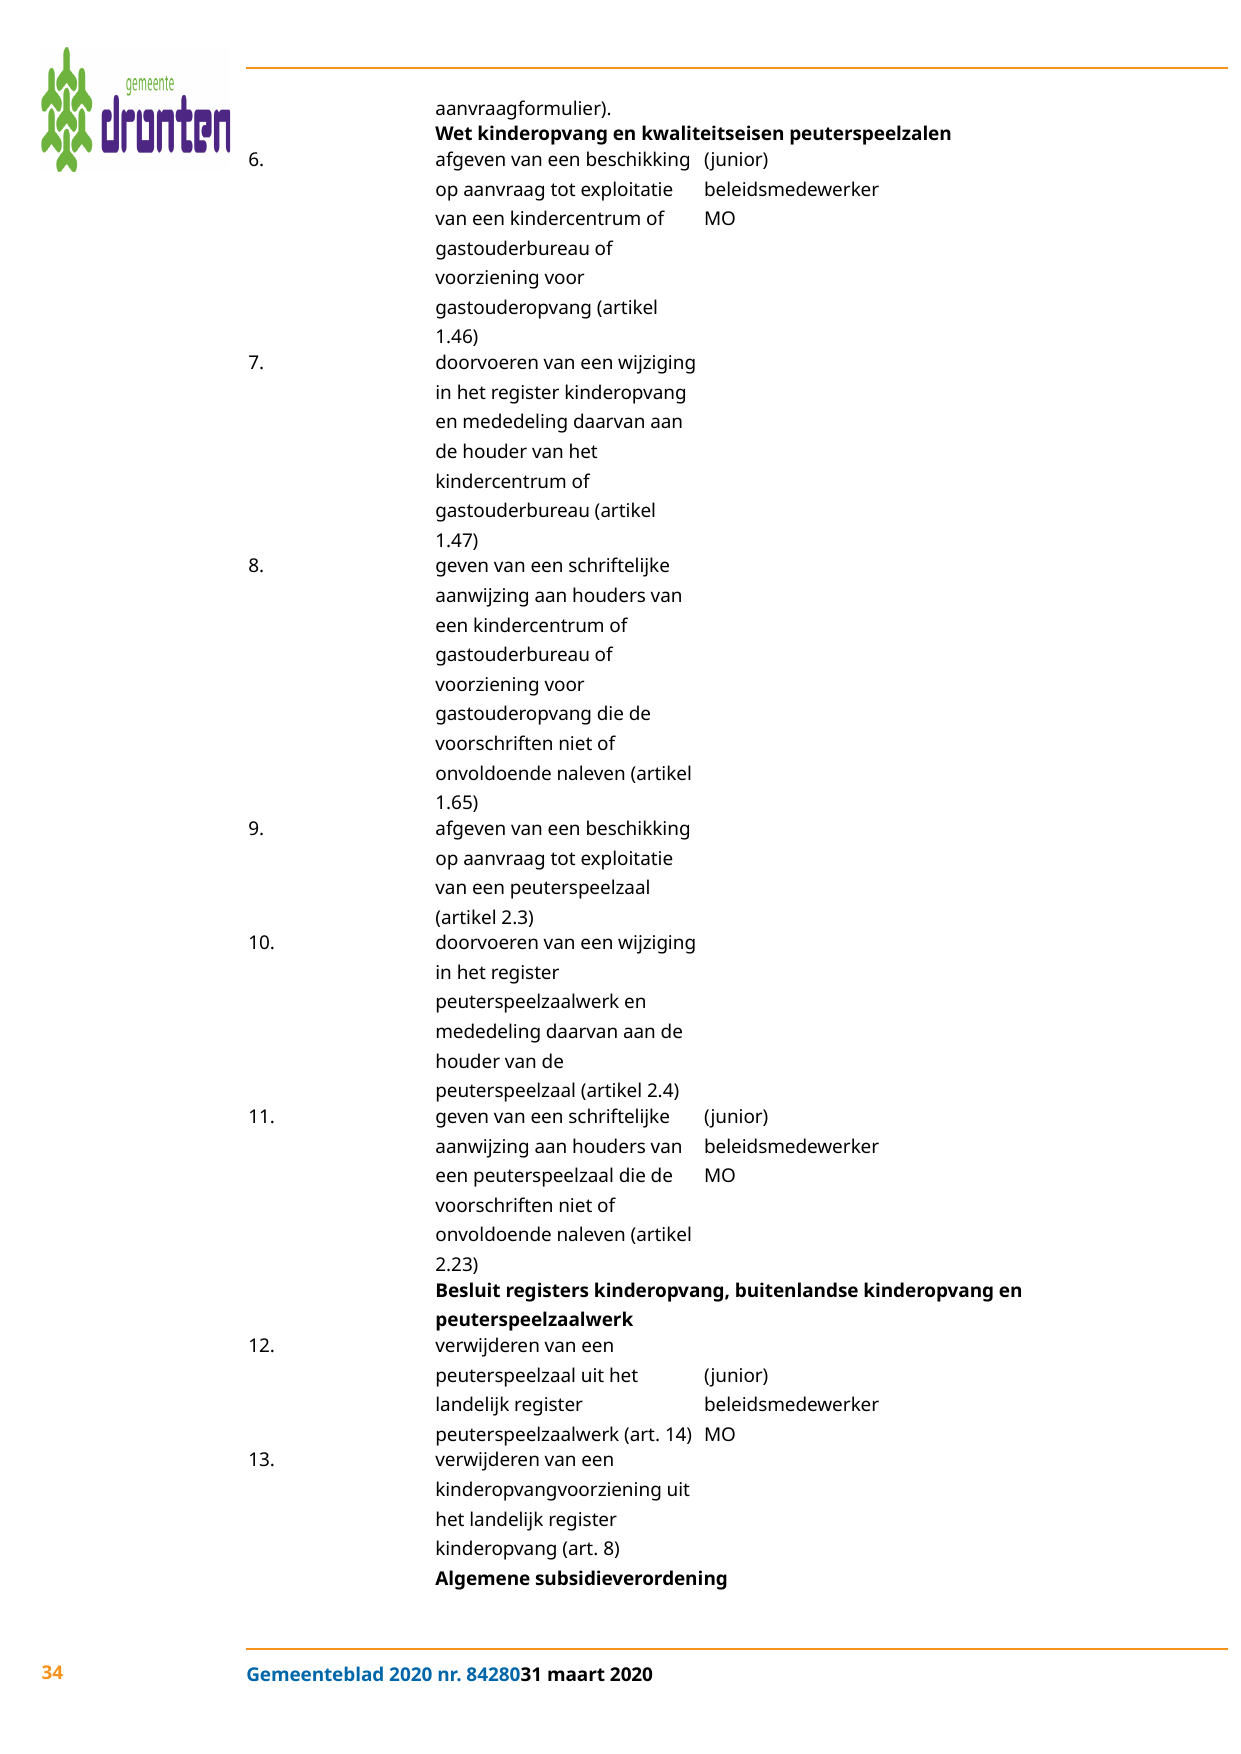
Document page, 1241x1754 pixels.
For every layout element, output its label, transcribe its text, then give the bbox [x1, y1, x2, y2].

table_cell [704, 95, 916, 121]
table_cell (junior) beleidsmedewerker MO [704, 1332, 916, 1565]
table_cell 9. [248, 815, 435, 929]
table_cell afgeven van een beschikking op aanvraag tot exploitatie van een kindercentrum of gastouderbureau of voorziening voor gastouderopvang (artikel 1.46) [435, 146, 704, 349]
table_cell Besluit registers kinderopvang, buitenlandse kinderopvang en peuterspeelzaalwerk [435, 1277, 1152, 1332]
table_cell [248, 1565, 435, 1591]
table_cell [248, 1277, 435, 1332]
table_cell geven van een schriftelijke aanwijzing aan houders van een kindercentrum of gastouderbureau of voorziening voor gastouderopvang die de voorschriften niet of onvoldoende naleven (artikel 1.65) [435, 553, 704, 815]
table_cell 12. [248, 1332, 435, 1447]
table_cell [916, 95, 1152, 121]
table_cell Wet kinderopvang en kwaliteitseisen peuterspeelzalen [435, 121, 1152, 146]
table_cell 8. [248, 553, 435, 815]
table_cell 6. [248, 146, 435, 349]
table_cell 13. [248, 1447, 435, 1565]
picture [41, 47, 231, 172]
table_cell [248, 121, 435, 146]
table_cell (junior) beleidsmedewerker MO [704, 146, 916, 1103]
table_cell (junior) beleidsmedewerker MO [704, 1103, 916, 1277]
table_cell verwijderen van een kinderopvangvoorziening uit het landelijk register kinderopvang (art. 8) [435, 1447, 704, 1565]
table_cell 10. [248, 930, 435, 1103]
table_cell Algemene subsidieverordening [435, 1565, 1152, 1591]
table_cell geven van een schriftelijke aanwijzing aan houders van een peuterspeelzaal die de voorschriften niet of onvoldoende naleven (artikel 2.23) [435, 1103, 704, 1277]
table_cell aanvraagformulier). [435, 95, 704, 121]
table_cell 7. [248, 350, 435, 553]
table_cell verwijderen van een peuterspeelzaal uit het landelijk register peuterspeelzaalwerk (art. 14) [435, 1332, 704, 1447]
table_cell [916, 1103, 1152, 1277]
table_cell doorvoeren van een wijziging in het register kinderopvang en mededeling daarvan aan de houder van het kindercentrum of gastouderbureau (artikel 1.47) [435, 350, 704, 553]
table_cell afgeven van een beschikking op aanvraag tot exploitatie van een peuterspeelzaal (artikel 2.3) [435, 815, 704, 929]
table_cell doorvoeren van een wijziging in het register peuterspeelzaalwerk en mededeling daarvan aan de houder van de peuterspeelzaal (artikel 2.4) [435, 930, 704, 1103]
table_cell 11. [248, 1103, 435, 1277]
table_cell [916, 1332, 1152, 1565]
table_cell [916, 146, 1152, 1103]
table_cell [248, 95, 435, 121]
